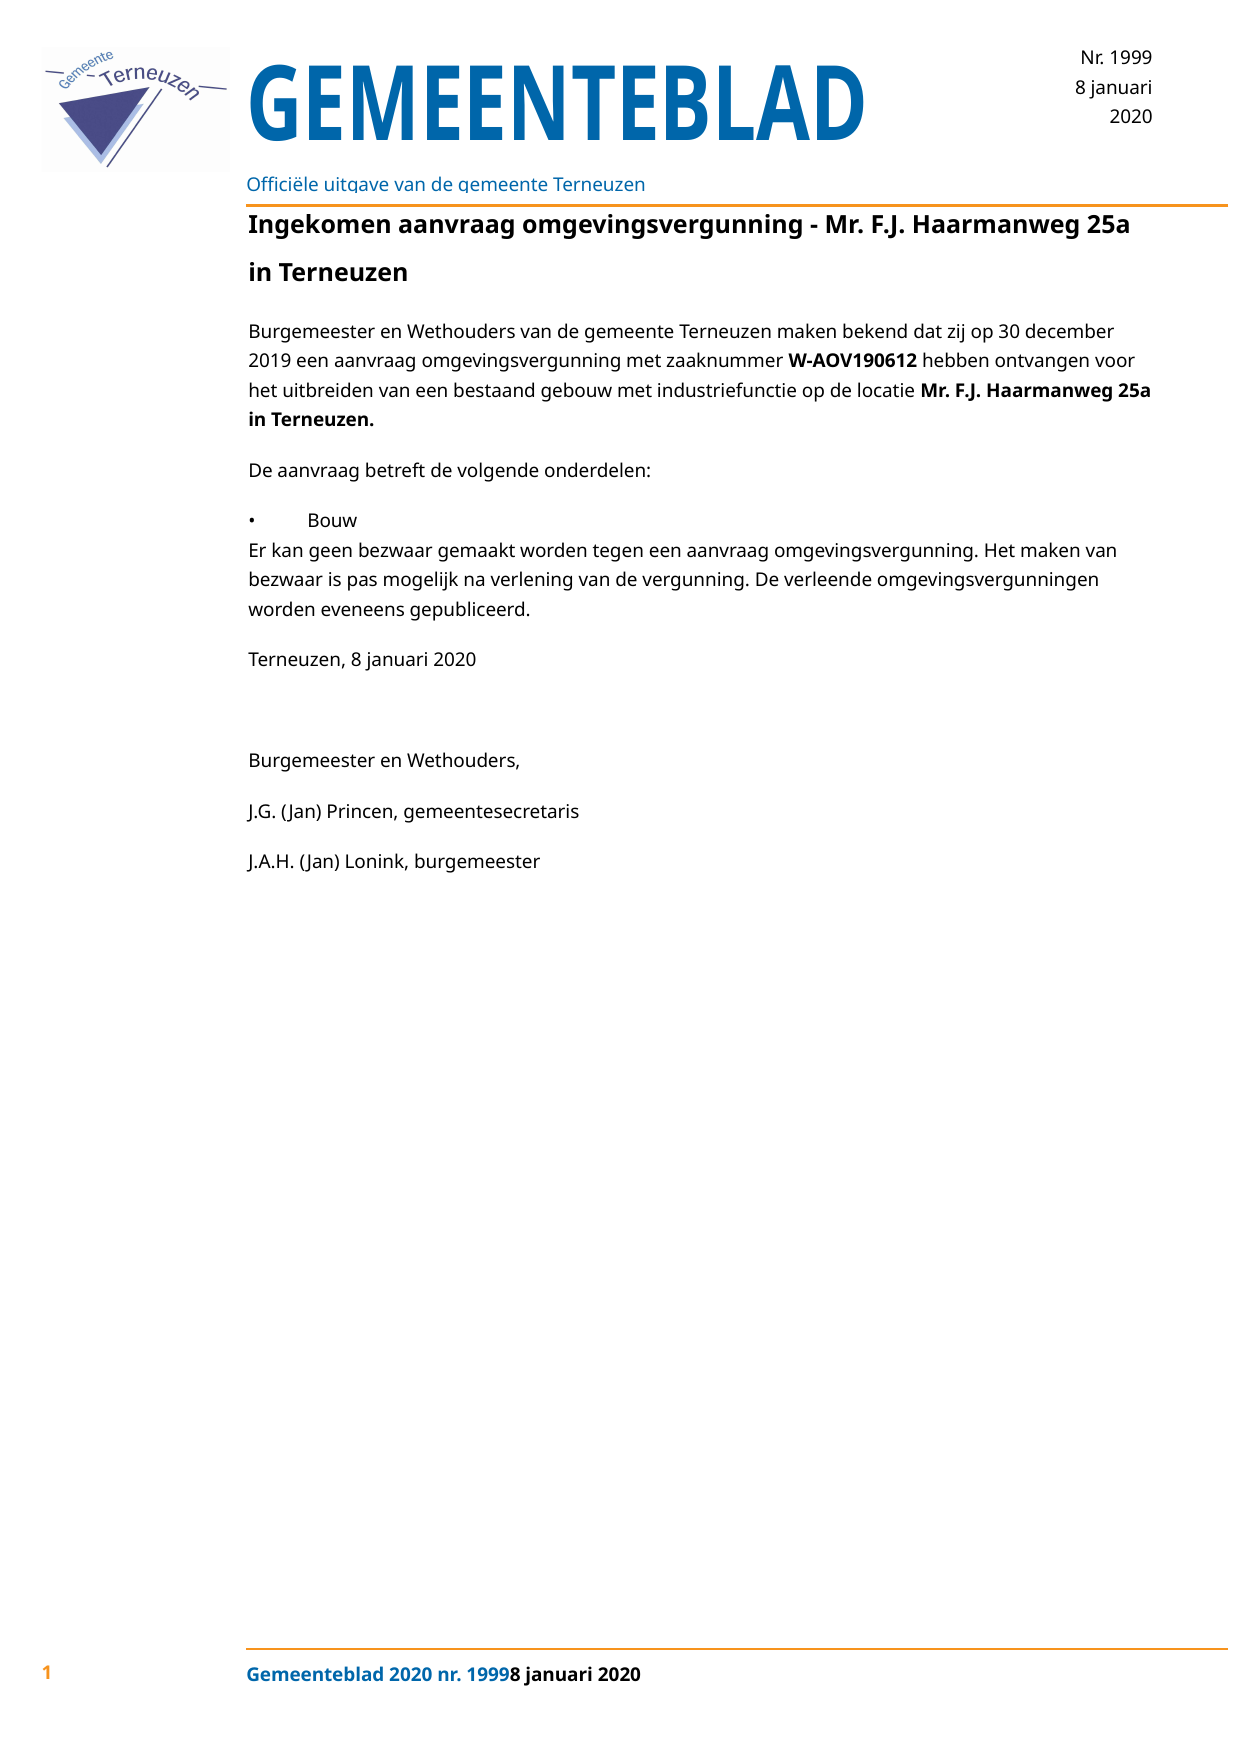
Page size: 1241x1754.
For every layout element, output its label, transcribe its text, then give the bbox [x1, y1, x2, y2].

list Bouw [248, 507, 1152, 533]
text Terneuzen, 8 januari 2020 [248, 647, 1152, 672]
text Er kan geen bezwaar gemaakt worden tegen een aanvraag omgevingsvergunning. Het maken van bezwaar is pas mogelijk na verlening van de vergunning. De verleende omgevingsvergunningen worden eveneens gepubliceerd. [248, 537, 1152, 622]
text Burgemeester en Wethouders van de gemeente Terneuzen maken bekend dat zij op 30 december 2019 een aanvraag omgevingsvergunning met zaaknummer W-AOV190612 hebben ontvangen voor het uitbreiden van een bestaand gebouw met industriefunctie op de locatie Mr. F.J. Haarmanweg 25a in Terneuzen. [248, 318, 1152, 432]
text J.G. (Jan) Princen, gemeentesecretaris [248, 798, 1152, 824]
picture [41, 47, 231, 172]
text Ingekomen aanvraag omgevingsvergunning - Mr. F.J. Haarmanweg 25a in Terneuzen [248, 207, 1152, 288]
text Burgemeester en Wethouders, [248, 747, 1152, 773]
text J.A.H. (Jan) Lonink, burgemeester [248, 848, 1152, 874]
text De aanvraag betreft de volgende onderdelen: [248, 457, 1152, 483]
